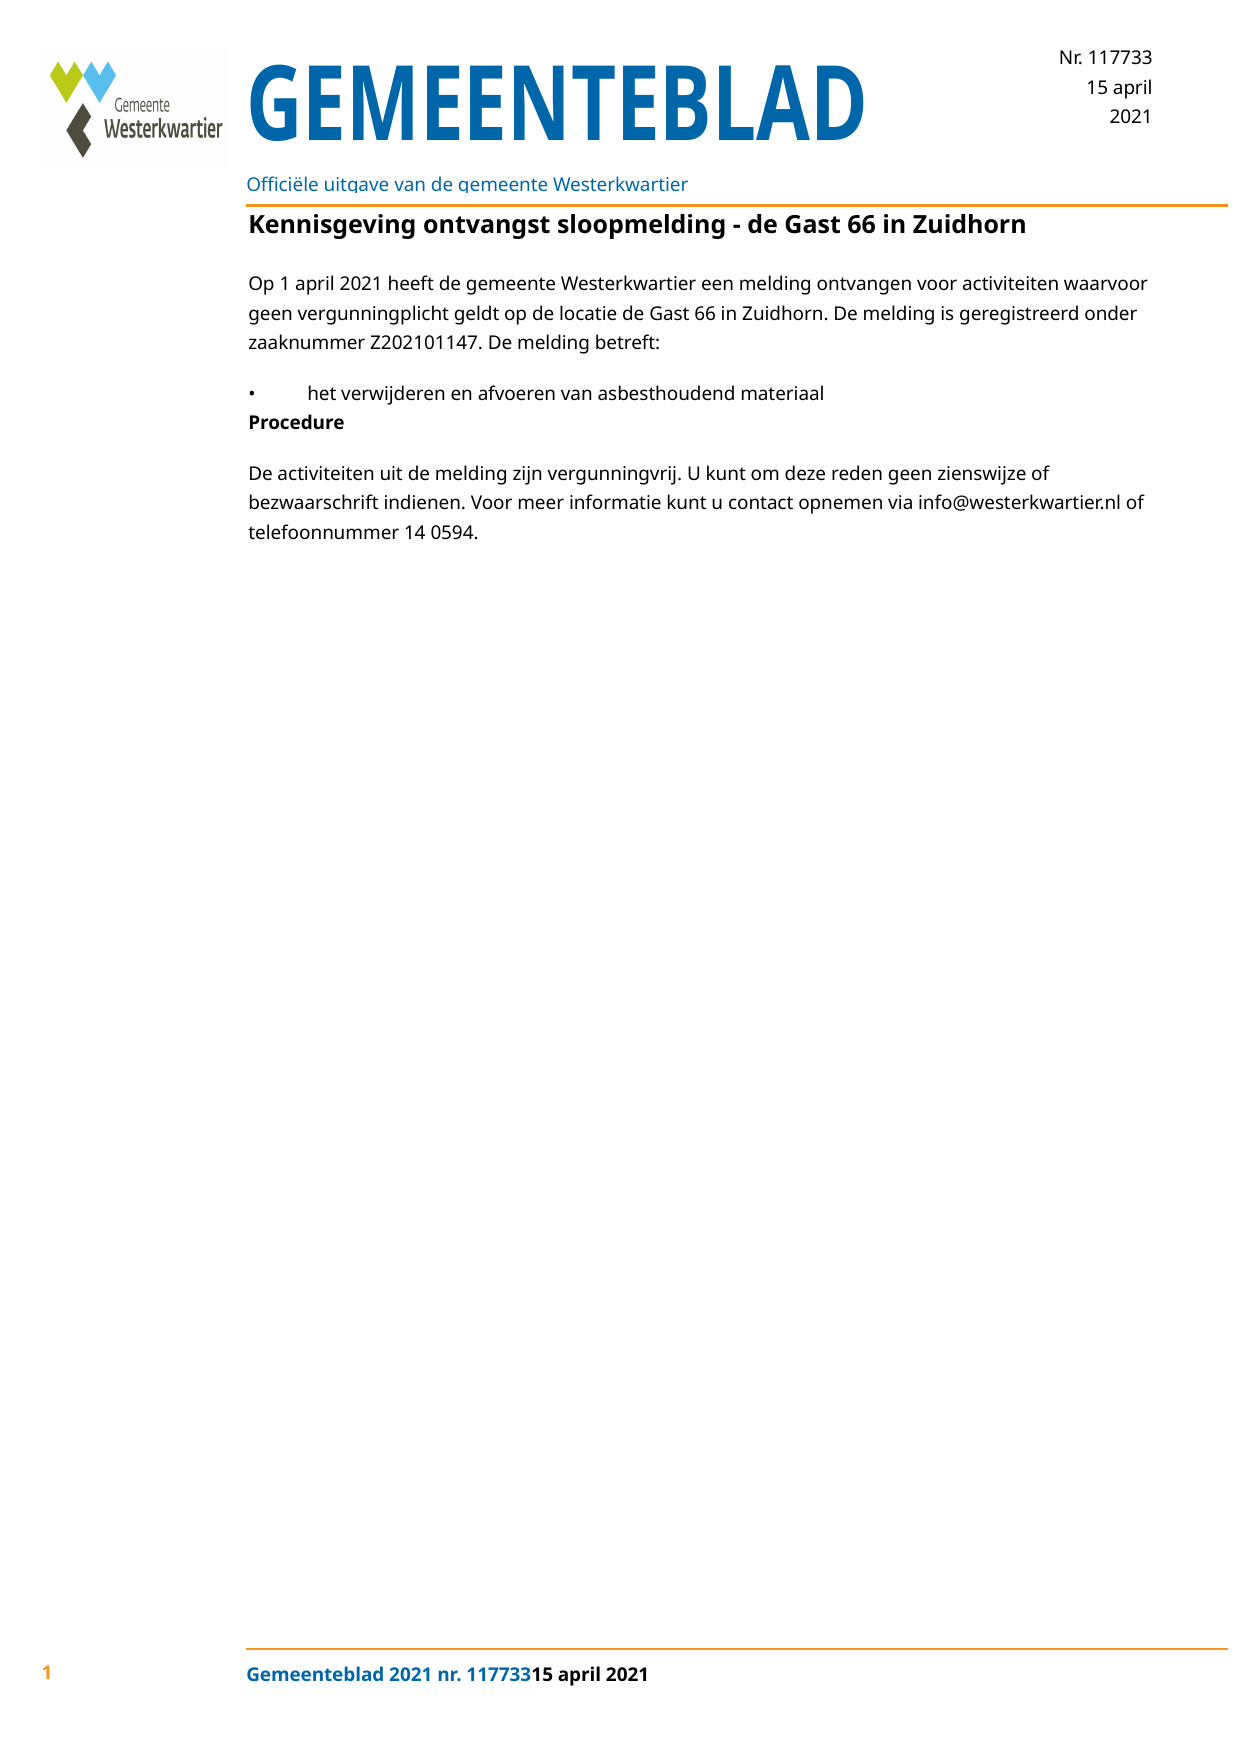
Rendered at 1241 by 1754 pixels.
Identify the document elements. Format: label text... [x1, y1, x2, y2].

text Kennisgeving ontvangst sloopmelding - de Gast 66 in Zuidhorn [248, 207, 1152, 241]
list het verwijderen en afvoeren van asbesthoudend materiaal [248, 380, 1152, 406]
text De activiteiten uit de melding zijn vergunningvrij. U kunt om deze reden geen zienswijze of bezwaarschrift indienen. Voor meer informatie kunt u contact opnemen via info@westerkwartier.nl of telefoonnummer 14 0594. [248, 460, 1152, 545]
text Procedure [248, 409, 1152, 435]
picture [41, 47, 231, 172]
text Op 1 april 2021 heeft de gemeente Westerkwartier een melding ontvangen voor activiteiten waarvoor geen vergunningplicht geldt op de locatie de Gast 66 in Zuidhorn. De melding is geregistreerd onder zaaknummer Z202101147. De melding betreft: [248, 270, 1152, 355]
